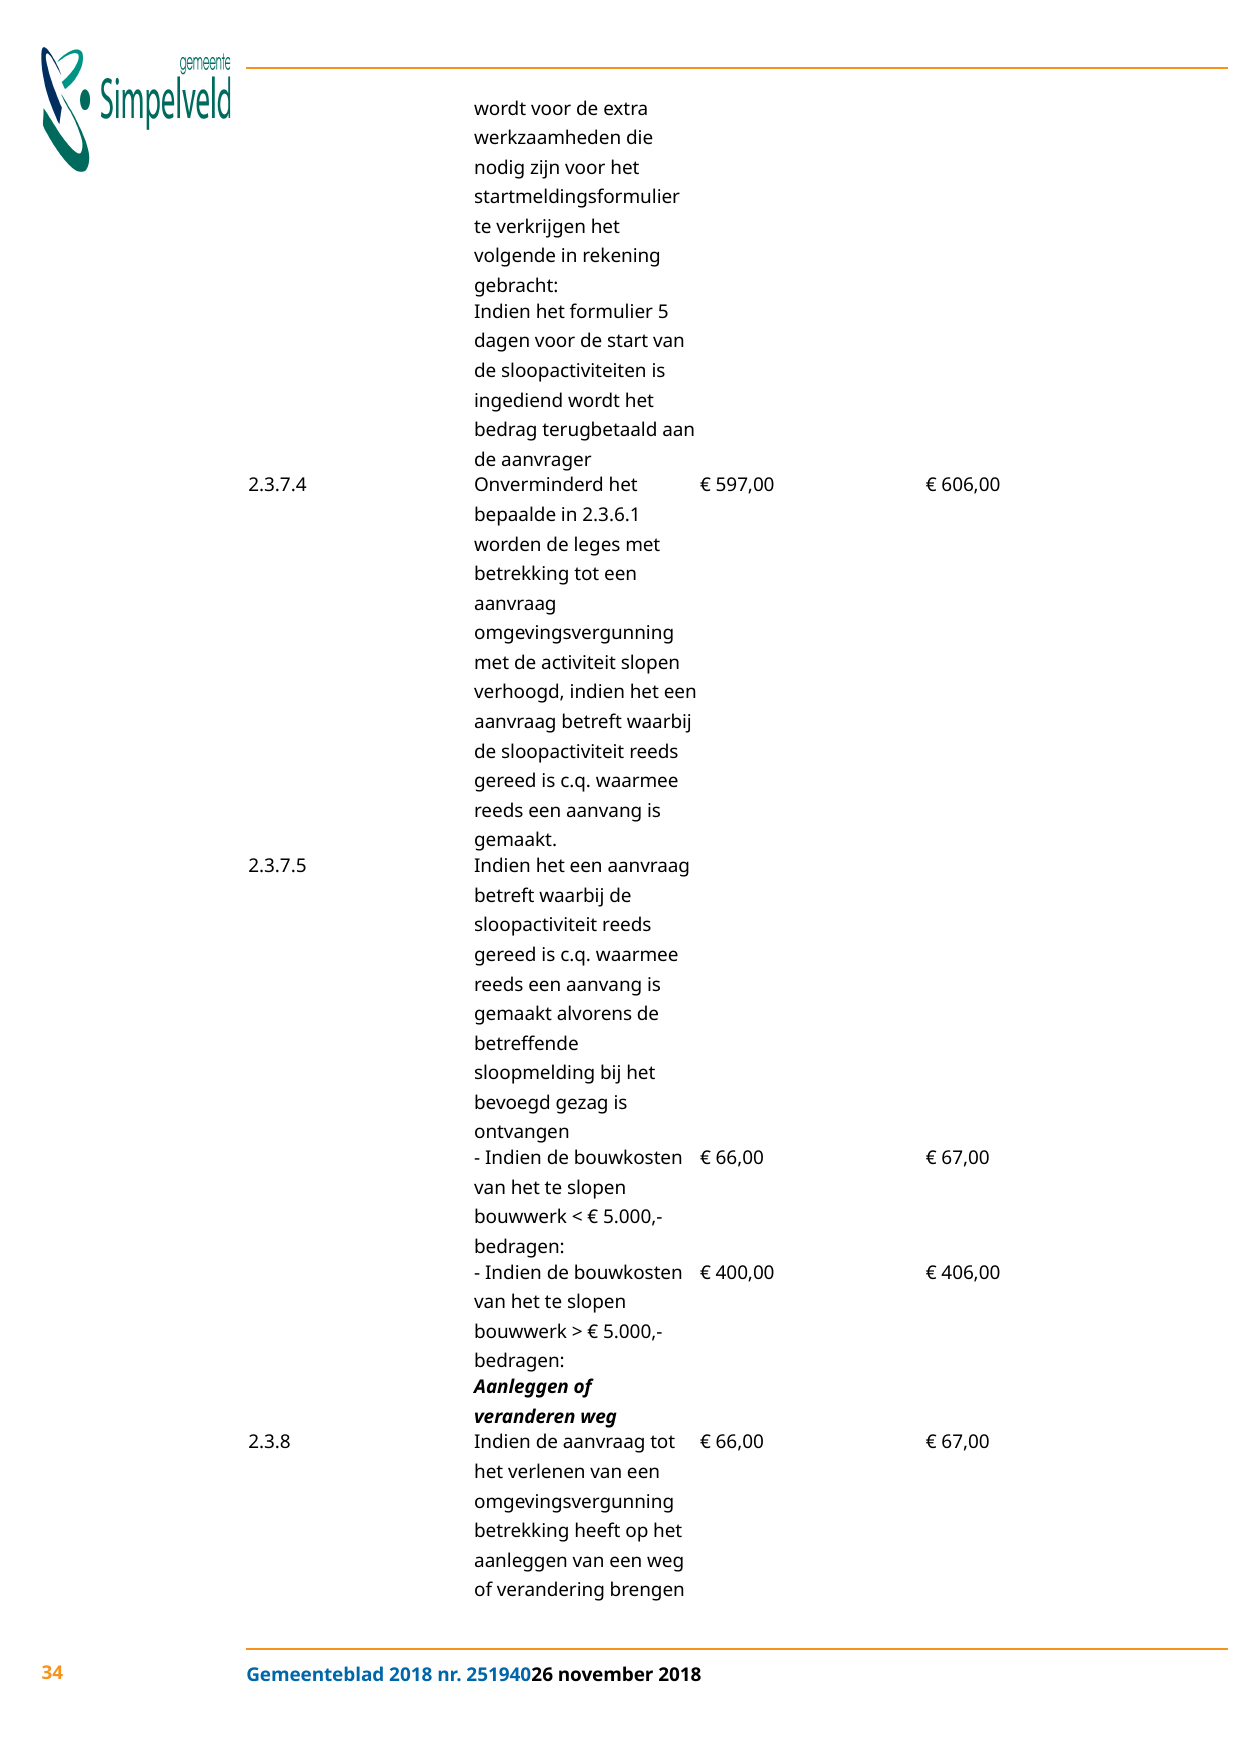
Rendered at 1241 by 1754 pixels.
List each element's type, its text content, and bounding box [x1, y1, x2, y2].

table_cell Indien de aanvraag tot het verlenen van een omgevingsvergunning betrekking heeft op het aanleggen van een weg of verandering brengen [474, 1429, 700, 1602]
table_cell Indien het een aanvraag betreft waarbij de sloopactiviteit reeds gereed is c.q. waarmee reeds een aanvang is gemaakt alvorens de betreffende sloopmelding bij het bevoegd gezag is ontvangen [474, 853, 700, 1144]
table_cell wordt voor de extra werkzaamheden die nodig zijn voor het startmeldingsformulier te verkrijgen het volgende in rekening gebracht: [474, 95, 700, 298]
table_cell [248, 1144, 474, 1259]
table_cell [248, 1259, 474, 1373]
table_cell [248, 95, 474, 298]
table_cell [700, 1373, 926, 1429]
table_cell 2.3.8 [248, 1429, 474, 1602]
table_cell € 606,00 [926, 472, 1152, 852]
table_cell [700, 298, 926, 472]
table_cell [926, 1373, 1152, 1429]
table_cell - Indien de bouwkosten van het te slopen bouwwerk > € 5.000,- bedragen: [474, 1259, 700, 1373]
table_cell [926, 298, 1152, 472]
table_cell Aanleggen of veranderen weg [474, 1373, 700, 1429]
table_cell 2.3.7.5 [248, 853, 474, 1144]
table_cell € 67,00 [926, 1144, 1152, 1259]
table_cell Indien het formulier 5 dagen voor de start van de sloopactiviteiten is ingediend wordt het bedrag terugbetaald aan de aanvrager [474, 298, 700, 472]
table_cell € 406,00 [926, 1259, 1152, 1373]
table_cell Onverminderd het bepaalde in 2.3.6.1 worden de leges met betrekking tot een aanvraag omgevingsvergunning met de activiteit slopen verhoogd, indien het een aanvraag betreft waarbij de sloopactiviteit reeds gereed is c.q. waarmee reeds een aanvang is gemaakt. [474, 472, 700, 852]
table_cell € 66,00 [700, 1144, 926, 1259]
table_cell € 597,00 [700, 472, 926, 852]
table_cell [700, 853, 926, 1144]
table_cell - Indien de bouwkosten van het te slopen bouwwerk < € 5.000,- bedragen: [474, 1144, 700, 1259]
table_cell 2.3.7.4 [248, 472, 474, 852]
table_cell [248, 1373, 474, 1429]
table_cell [248, 298, 474, 472]
table_cell [700, 95, 926, 298]
table_cell [926, 95, 1152, 298]
table_cell € 67,00 [926, 1429, 1152, 1602]
table_cell € 400,00 [700, 1259, 926, 1373]
picture [41, 47, 231, 172]
table_cell € 66,00 [700, 1429, 926, 1602]
table_cell [926, 853, 1152, 1144]
